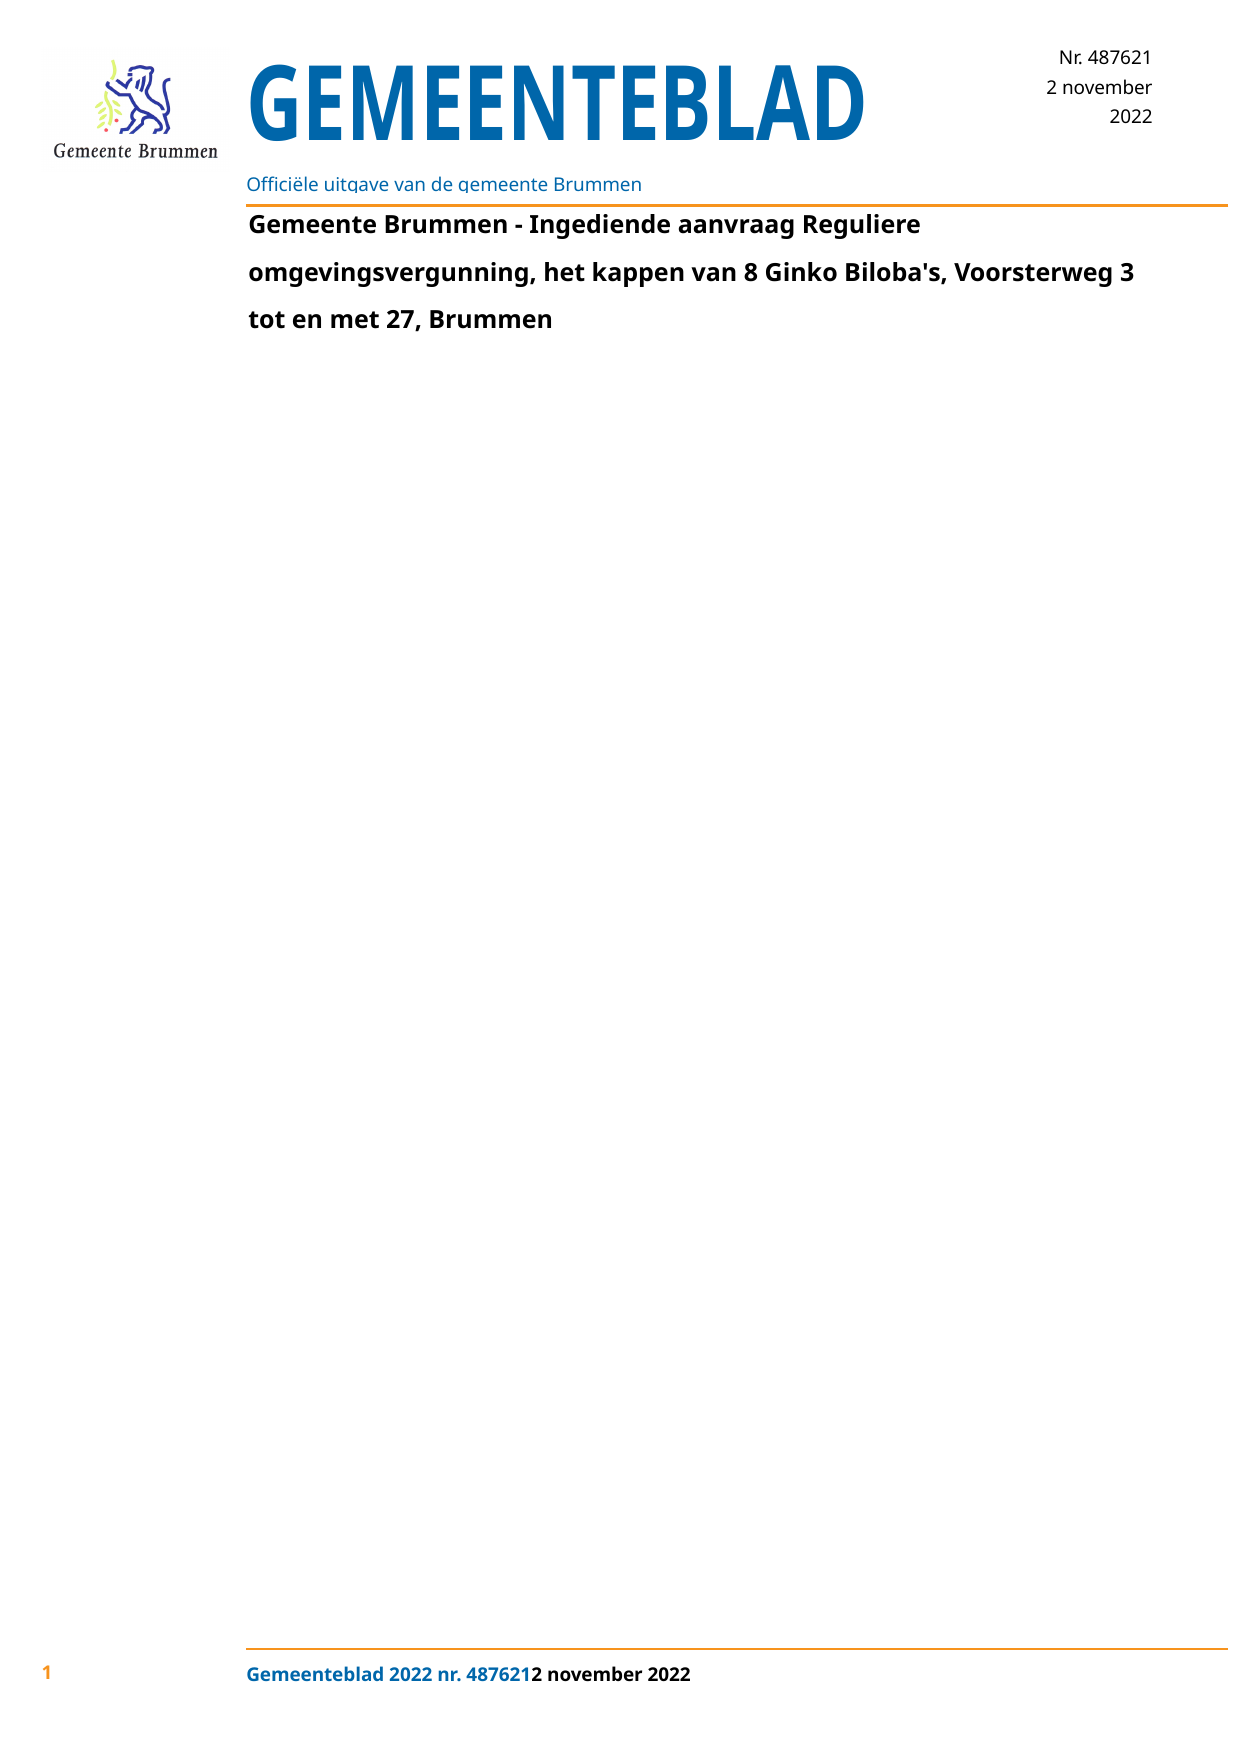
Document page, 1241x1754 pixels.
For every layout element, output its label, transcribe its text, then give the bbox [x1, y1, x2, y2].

text Gemeente Brummen - Ingediende aanvraag Reguliere omgevingsvergunning, het kappen van 8 Ginko Biloba's, Voorsterweg 3 tot en met 27, Brummen [248, 207, 1152, 336]
picture [41, 47, 231, 172]
